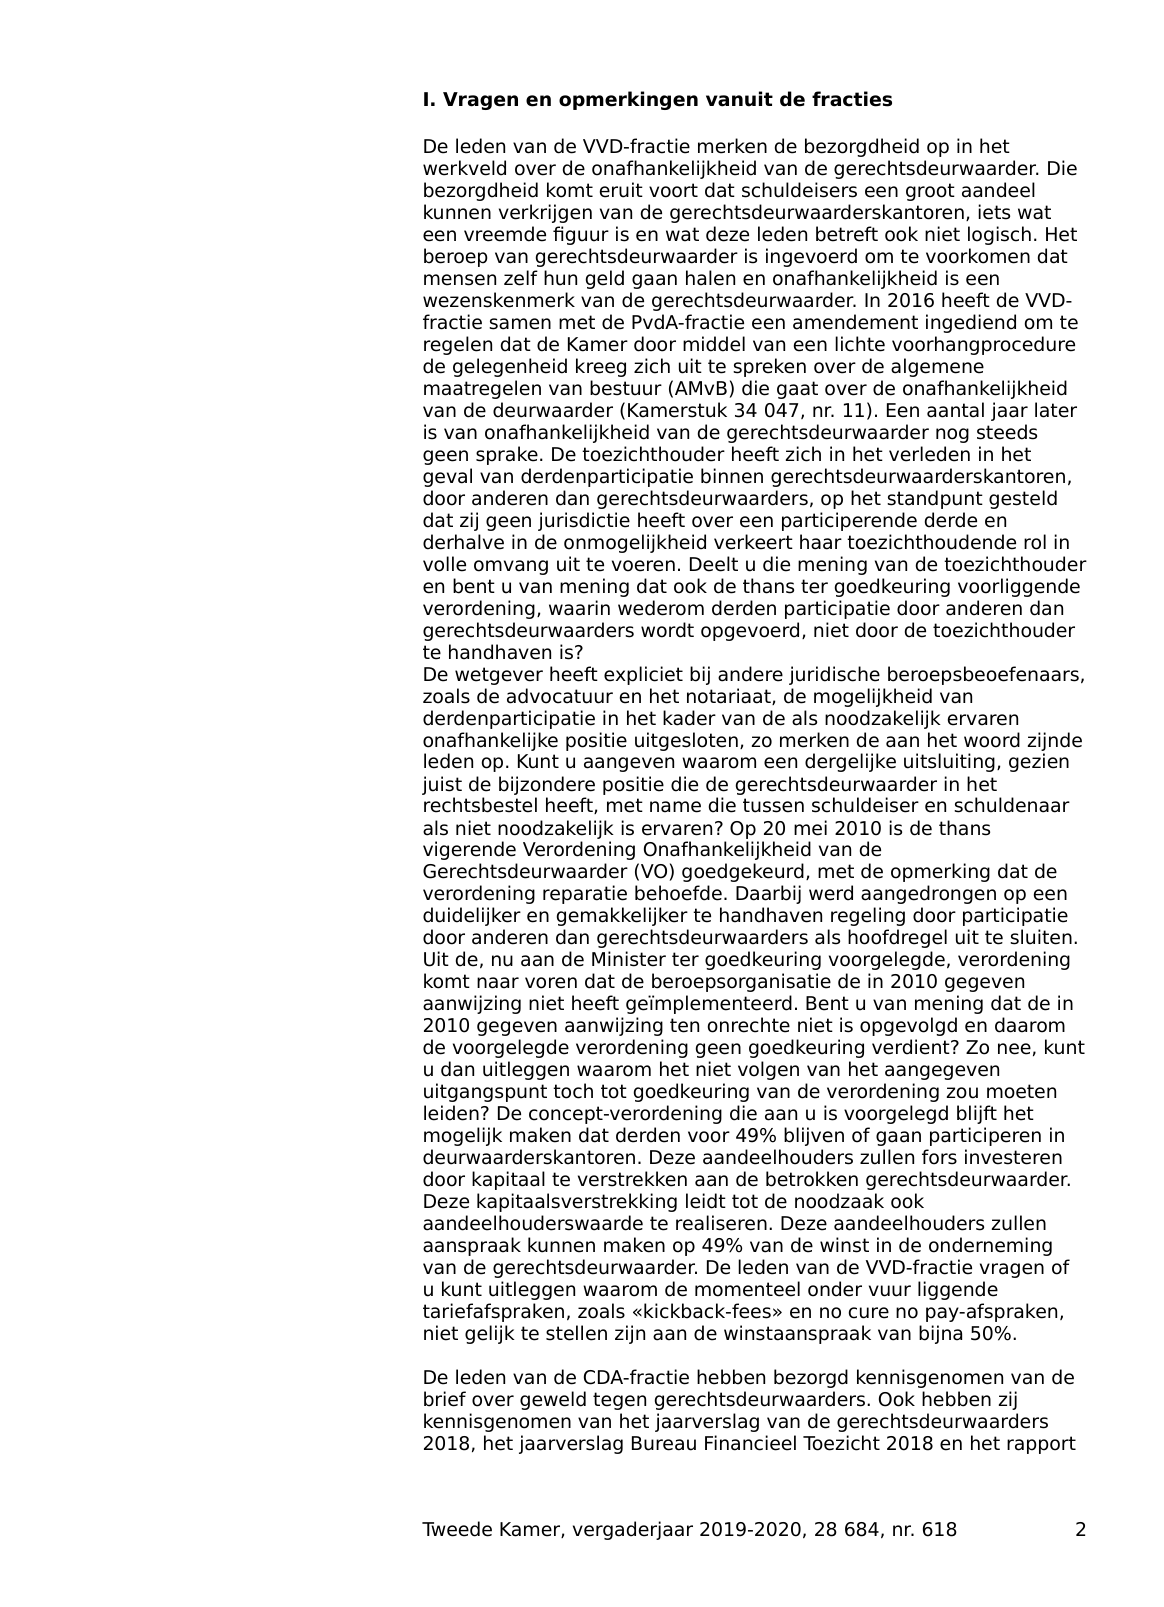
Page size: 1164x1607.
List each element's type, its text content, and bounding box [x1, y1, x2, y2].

text De leden van de CDA-fractie hebben bezorgd kennisgenomen van de brief over geweld tegen gerechtsdeurwaarders. Ook hebben zij kennisgenomen van het jaarverslag van de gerechtsdeurwaarders 2018, het jaarverslag Bureau Financieel Toezicht 2018 en het rapport [422, 1367, 1087, 1455]
text De leden van de VVD-fractie merken de bezorgdheid op in het werkveld over de onafhankelijkheid van de gerechtsdeurwaarder. Die bezorgdheid komt eruit voort dat schuldeisers een groot aandeel kunnen verkrijgen van de gerechtsdeurwaarderskantoren, iets wat een vreemde figuur is en wat deze leden betreft ook niet logisch. Het beroep van gerechtsdeurwaarder is ingevoerd om te voorkomen dat mensen zelf hun geld gaan halen en onafhankelijkheid is een wezenskenmerk van de gerechtsdeurwaarder. In 2016 heeft de VVD-fractie samen met de PvdA-fractie een amendement ingediend om te regelen dat de Kamer door middel van een lichte voorhangprocedure de gelegenheid kreeg zich uit te spreken over de algemene maatregelen van bestuur (AMvB) die gaat over de onafhankelijkheid van de deurwaarder (Kamerstuk 34 047, nr. 11). Een aantal jaar later is van onafhankelijkheid van de gerechtsdeurwaarder nog steeds geen sprake. De toezichthouder heeft zich in het verleden in het geval van derdenparticipatie binnen gerechtsdeurwaarderskantoren, door anderen dan gerechtsdeurwaarders, op het standpunt gesteld dat zij geen jurisdictie heeft over een participerende derde en derhalve in de onmogelijkheid verkeert haar toezichthoudende rol in volle omvang uit te voeren. Deelt u die mening van de toezichthouder en bent u van mening dat ook de thans ter goedkeuring voorliggende verordening, waarin wederom derden participatie door anderen dan gerechtsdeurwaarders wordt opgevoerd, niet door de toezichthouder te handhaven is? [422, 136, 1087, 663]
subtitle I. Vragen en opmerkingen vanuit de fracties [422, 89, 1087, 111]
text De wetgever heeft expliciet bij andere juridische beroepsbeoefenaars, zoals de advocatuur en het notariaat, de mogelijkheid van derdenparticipatie in het kader van de als noodzakelijk ervaren onafhankelijke positie uitgesloten, zo merken de aan het woord zijnde leden op. Kunt u aangeven waarom een dergelijke uitsluiting, gezien juist de bijzondere positie die de gerechtsdeurwaarder in het rechtsbestel heeft, met name die tussen schuldeiser en schuldenaar als niet noodzakelijk is ervaren? Op 20 mei 2010 is de thans vigerende Verordening Onafhankelijkheid van de Gerechtsdeurwaarder (VO) goedgekeurd, met de opmerking dat de verordening reparatie behoefde. Daarbij werd aangedrongen op een duidelijker en gemakkelijker te handhaven regeling door participatie door anderen dan gerechtsdeurwaarders als hoofdregel uit te sluiten. Uit de, nu aan de Minister ter goedkeuring voorgelegde, verordening komt naar voren dat de beroepsorganisatie de in 2010 gegeven aanwijzing niet heeft geïmplementeerd. Bent u van mening dat de in 2010 gegeven aanwijzing ten onrechte niet is opgevolgd en daarom de voorgelegde verordening geen goedkeuring verdient? Zo nee, kunt u dan uitleggen waarom het niet volgen van het aangegeven uitgangspunt toch tot goedkeuring van de verordening zou moeten leiden? De concept-verordening die aan u is voorgelegd blijft het mogelijk maken dat derden voor 49% blijven of gaan participeren in deurwaarderskantoren. Deze aandeelhouders zullen fors investeren door kapitaal te verstrekken aan de betrokken gerechtsdeurwaarder. Deze kapitaalsverstrekking leidt tot de noodzaak ook aandeelhouderswaarde te realiseren. Deze aandeelhouders zullen aanspraak kunnen maken op 49% van de winst in de onderneming van de gerechtsdeurwaarder. De leden van de VVD-fractie vragen of u kunt uitleggen waarom de momenteel onder vuur liggende tariefafspraken, zoals «kickback-fees» en no cure no pay-afspraken, niet gelijk te stellen zijn aan de winstaanspraak van bijna 50%. [422, 663, 1087, 1345]
